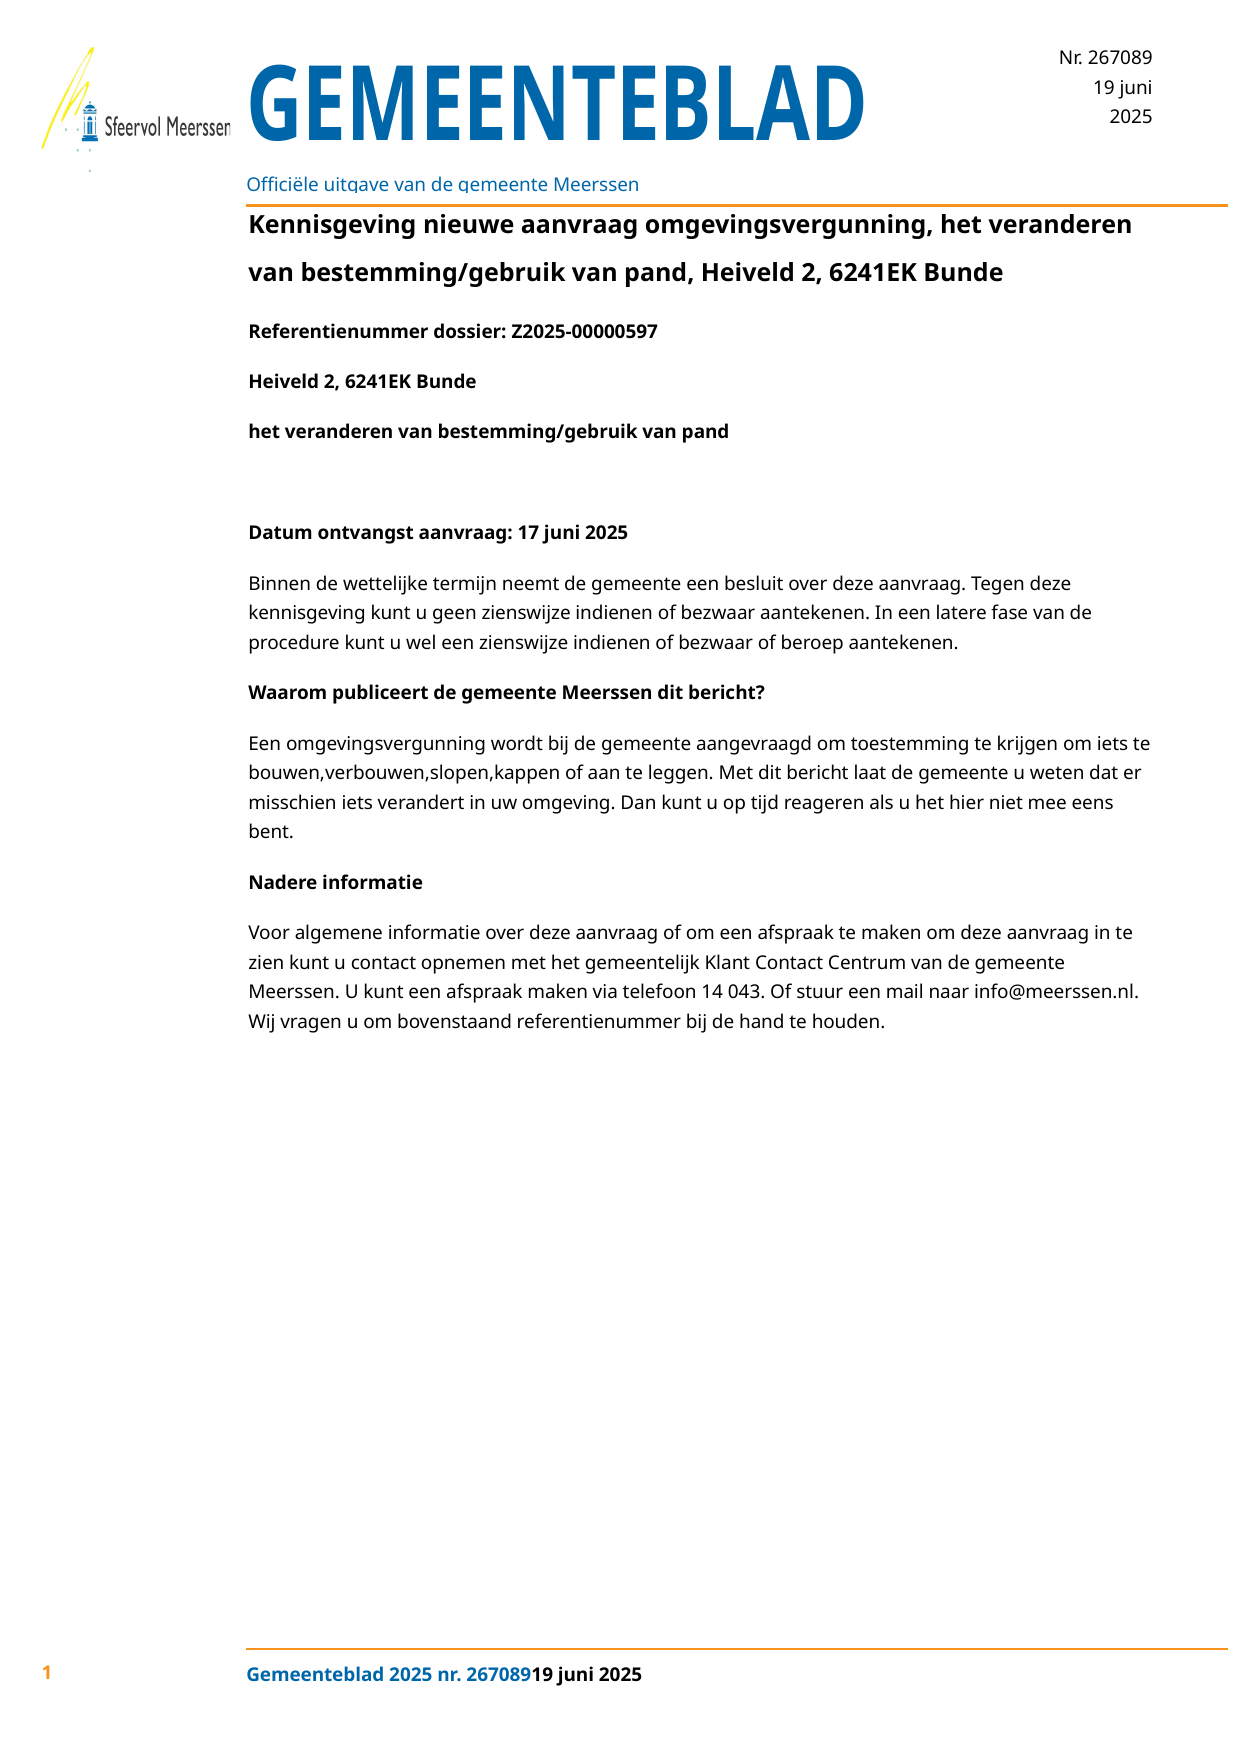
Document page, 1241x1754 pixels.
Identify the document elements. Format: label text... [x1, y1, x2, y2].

text Een omgevingsvergunning wordt bij de gemeente aangevraagd om toestemming te krijgen om iets te bouwen,verbouwen,slopen,kappen of aan te leggen. Met dit bericht laat de gemeente u weten dat er misschien iets verandert in uw omgeving. Dan kunt u op tijd reageren als u het hier niet mee eens bent. [248, 730, 1152, 844]
picture [41, 47, 231, 172]
text Voor algemene informatie over deze aanvraag of om een afspraak te maken om deze aanvraag in te zien kunt u contact opnemen met het gemeentelijk Klant Contact Centrum van de gemeente Meerssen. U kunt een afspraak maken via telefoon 14 043. Of stuur een mail naar info@meerssen.nl. Wij vragen u om bovenstaand referentienummer bij de hand te houden. [248, 919, 1152, 1034]
text Datum ontvangst aanvraag: 17 juni 2025 [248, 519, 1152, 545]
text Kennisgeving nieuwe aanvraag omgevingsvergunning, het veranderen van bestemming/gebruik van pand, Heiveld 2, 6241EK Bunde [248, 207, 1152, 288]
text Waarom publiceert de gemeente Meerssen dit bericht? [248, 679, 1152, 705]
text Nadere informatie [248, 869, 1152, 895]
text Heiveld 2, 6241EK Bunde [248, 368, 1152, 394]
text het veranderen van bestemming/gebruik van pand [248, 419, 1152, 444]
text Referentienummer dossier: Z2025-00000597 [248, 318, 1152, 344]
text Binnen de wettelijke termijn neemt de gemeente een besluit over deze aanvraag. Tegen deze kennisgeving kunt u geen zienswijze indienen of bezwaar aantekenen. In een latere fase van de procedure kunt u wel een zienswijze indienen of bezwaar of beroep aantekenen. [248, 570, 1152, 655]
